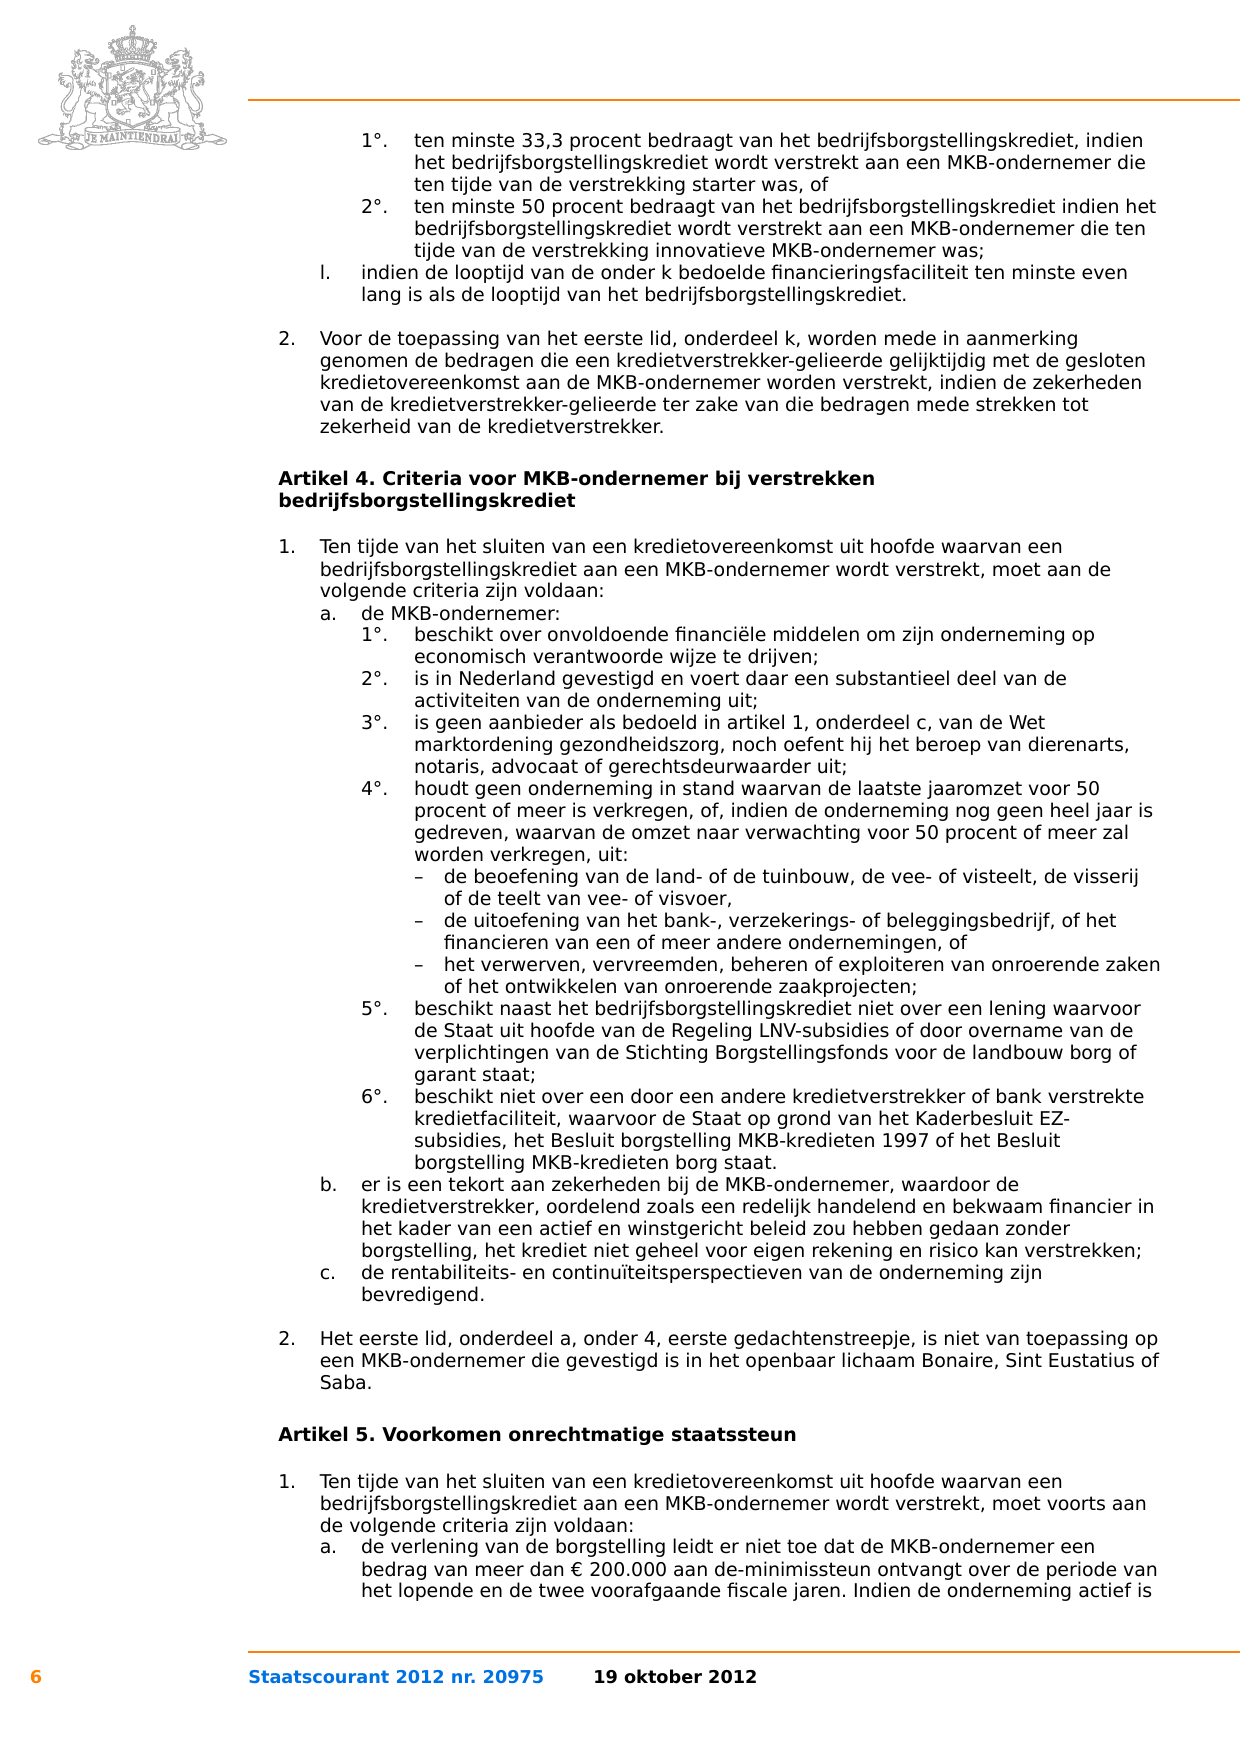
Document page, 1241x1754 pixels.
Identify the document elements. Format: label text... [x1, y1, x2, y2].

text l. indien de looptijd van de onder k bedoelde financieringsfaciliteit ten minste even lang is als de looptijd van het bedrijfsborgstellingskrediet. [319, 262, 1163, 306]
text – de uitoefening van het bank-, verzekerings- of beleggingsbedrijf, of het financieren van een of meer andere ondernemingen, of [414, 910, 1163, 954]
text 2. Voor de toepassing van het eerste lid, onderdeel k, worden mede in aanmerking genomen de bedragen die een kredietverstrekker-gelieerde gelijktijdig met de gesloten kredietovereenkomst aan de MKB-ondernemer worden verstrekt, indien de zekerheden van de kredietverstrekker-gelieerde ter zake van die bedragen mede strekken tot zekerheid van de kredietverstrekker. [278, 328, 1163, 437]
text 2. Het eerste lid, onderdeel a, onder 4, eerste gedachtenstreepje, is niet van toepassing op een MKB-ondernemer die gevestigd is in het openbaar lichaam Bonaire, Sint Eustatius of Saba. [278, 1328, 1163, 1393]
text b. er is een tekort aan zekerheden bij de MKB-ondernemer, waardoor de kredietverstrekker, oordelend zoals een redelijk handelend en bekwaam financier in het kader van een actief en winstgericht beleid zou hebben gedaan zonder borgstelling, het krediet niet geheel voor eigen rekening en risico kan verstrekken; [319, 1174, 1163, 1262]
subtitle Artikel 4. Criteria voor MKB-ondernemer bij verstrekken bedrijfsborgstellingskrediet [278, 467, 1163, 511]
text – de beoefening van de land- of de tuinbouw, de vee- of visteelt, de visserij of de teelt van vee- of visvoer, [414, 866, 1163, 910]
text a. de verlening van de borgstelling leidt er niet toe dat de MKB-ondernemer een bedrag van meer dan € 200.000 aan de-minimissteun ontvangt over de periode van het lopende en de twee voorafgaande fiscale jaren. Indien de onderneming actief is [319, 1536, 1163, 1602]
text 5°. beschikt naast het bedrijfsborgstellingskrediet niet over een lening waarvoor de Staat uit hoofde van de Regeling LNV-subsidies of door overname van de verplichtingen van de Stichting Borgstellingsfonds voor de landbouw borg of garant staat; [361, 998, 1163, 1086]
text 4°. houdt geen onderneming in stand waarvan de laatste jaaromzet voor 50 procent of meer is verkregen, of, indien de onderneming nog geen heel jaar is gedreven, waarvan de omzet naar verwachting voor 50 procent of meer zal worden verkregen, uit: [361, 778, 1163, 866]
picture [38, 25, 227, 150]
text c. de rentabiliteits- en continuïteitsperspectieven van de onderneming zijn bevredigend. [319, 1262, 1163, 1306]
text – het verwerven, vervreemden, beheren of exploiteren van onroerende zaken of het ontwikkelen van onroerende zaakprojecten; [414, 954, 1163, 998]
text 3°. is geen aanbieder als bedoeld in artikel 1, onderdeel c, van de Wet marktordening gezondheidszorg, noch oefent hij het beroep van dierenarts, notaris, advocaat of gerechtsdeurwaarder uit; [361, 712, 1163, 778]
text 2°. is in Nederland gevestigd en voert daar een substantieel deel van de activiteiten van de onderneming uit; [361, 668, 1163, 712]
text 1. Ten tijde van het sluiten van een kredietovereenkomst uit hoofde waarvan een bedrijfsborgstellingskrediet aan een MKB-ondernemer wordt verstrekt, moet voorts aan de volgende criteria zijn voldaan: [278, 1471, 1163, 1536]
subtitle Artikel 5. Voorkomen onrechtmatige staatssteun [278, 1423, 1163, 1446]
text a. de MKB-ondernemer: [319, 602, 1163, 624]
text 1. Ten tijde van het sluiten van een kredietovereenkomst uit hoofde waarvan een bedrijfsborgstellingskrediet aan een MKB-ondernemer wordt verstrekt, moet aan de volgende criteria zijn voldaan: [278, 536, 1163, 602]
text 1°. beschikt over onvoldoende financiële middelen om zijn onderneming op economisch verantwoorde wijze te drijven; [361, 624, 1163, 668]
text 2°. ten minste 50 procent bedraagt van het bedrijfsborgstellingskrediet indien het bedrijfsborgstellingskrediet wordt verstrekt aan een MKB-ondernemer die ten tijde van de verstrekking innovatieve MKB-ondernemer was; [361, 196, 1163, 262]
text 1°. ten minste 33,3 procent bedraagt van het bedrijfsborgstellingskrediet, indien het bedrijfsborgstellingskrediet wordt verstrekt aan een MKB-ondernemer die ten tijde van de verstrekking starter was, of [361, 130, 1163, 196]
text 6°. beschikt niet over een door een andere kredietverstrekker of bank verstrekte kredietfaciliteit, waarvoor de Staat op grond van het Kaderbesluit EZ-subsidies, het Besluit borgstelling MKB-kredieten 1997 of het Besluit borgstelling MKB-kredieten borg staat. [361, 1086, 1163, 1174]
